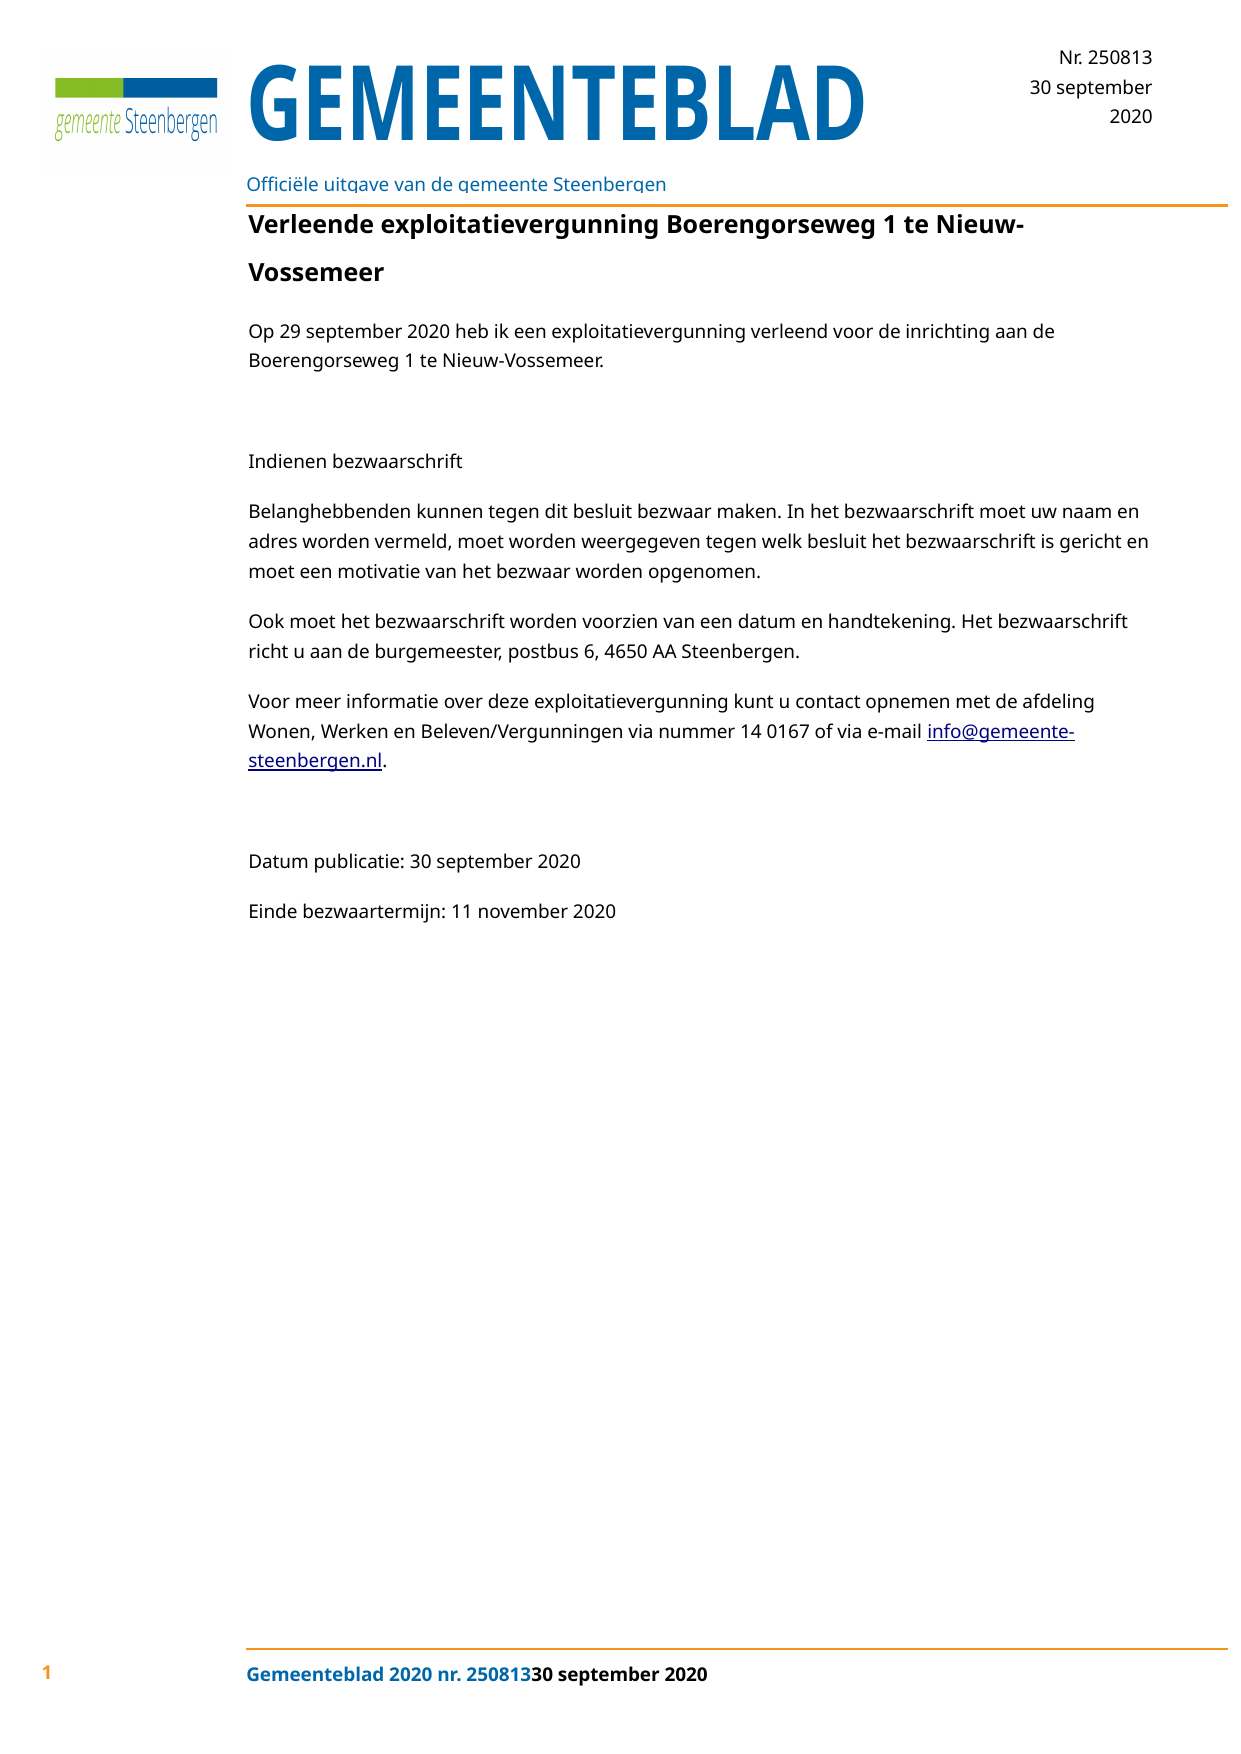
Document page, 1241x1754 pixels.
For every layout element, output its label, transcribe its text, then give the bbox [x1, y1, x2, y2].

text Op 29 september 2020 heb ik een exploitatievergunning verleend voor de inrichting aan de Boerengorseweg 1 te Nieuw-Vossemeer. [248, 318, 1152, 373]
text Verleende exploitatievergunning Boerengorseweg 1 te Nieuw-Vossemeer [248, 207, 1152, 288]
text Voor meer informatie over deze exploitatievergunning kunt u contact opnemen met de afdeling Wonen, Werken en Beleven/Vergunningen via nummer 14 0167 of via e-mail info@gemeente-steenbergen.nl. [248, 688, 1152, 773]
text Einde bezwaartermijn: 11 november 2020 [248, 899, 1152, 924]
text Belanghebbenden kunnen tegen dit besluit bezwaar maken. In het bezwaarschrift moet uw naam en adres worden vermeld, moet worden weergegeven tegen welk besluit het bezwaarschrift is gericht en moet een motivatie van het bezwaar worden opgenomen. [248, 499, 1152, 584]
text Datum publicatie: 30 september 2020 [248, 848, 1152, 874]
text Indienen bezwaarschrift [248, 448, 1152, 474]
picture [41, 47, 231, 172]
text Ook moet het bezwaarschrift worden voorzien van een datum en handtekening. Het bezwaarschrift richt u aan de burgemeester, postbus 6, 4650 AA Steenbergen. [248, 608, 1152, 664]
text ­ [248, 798, 1152, 824]
